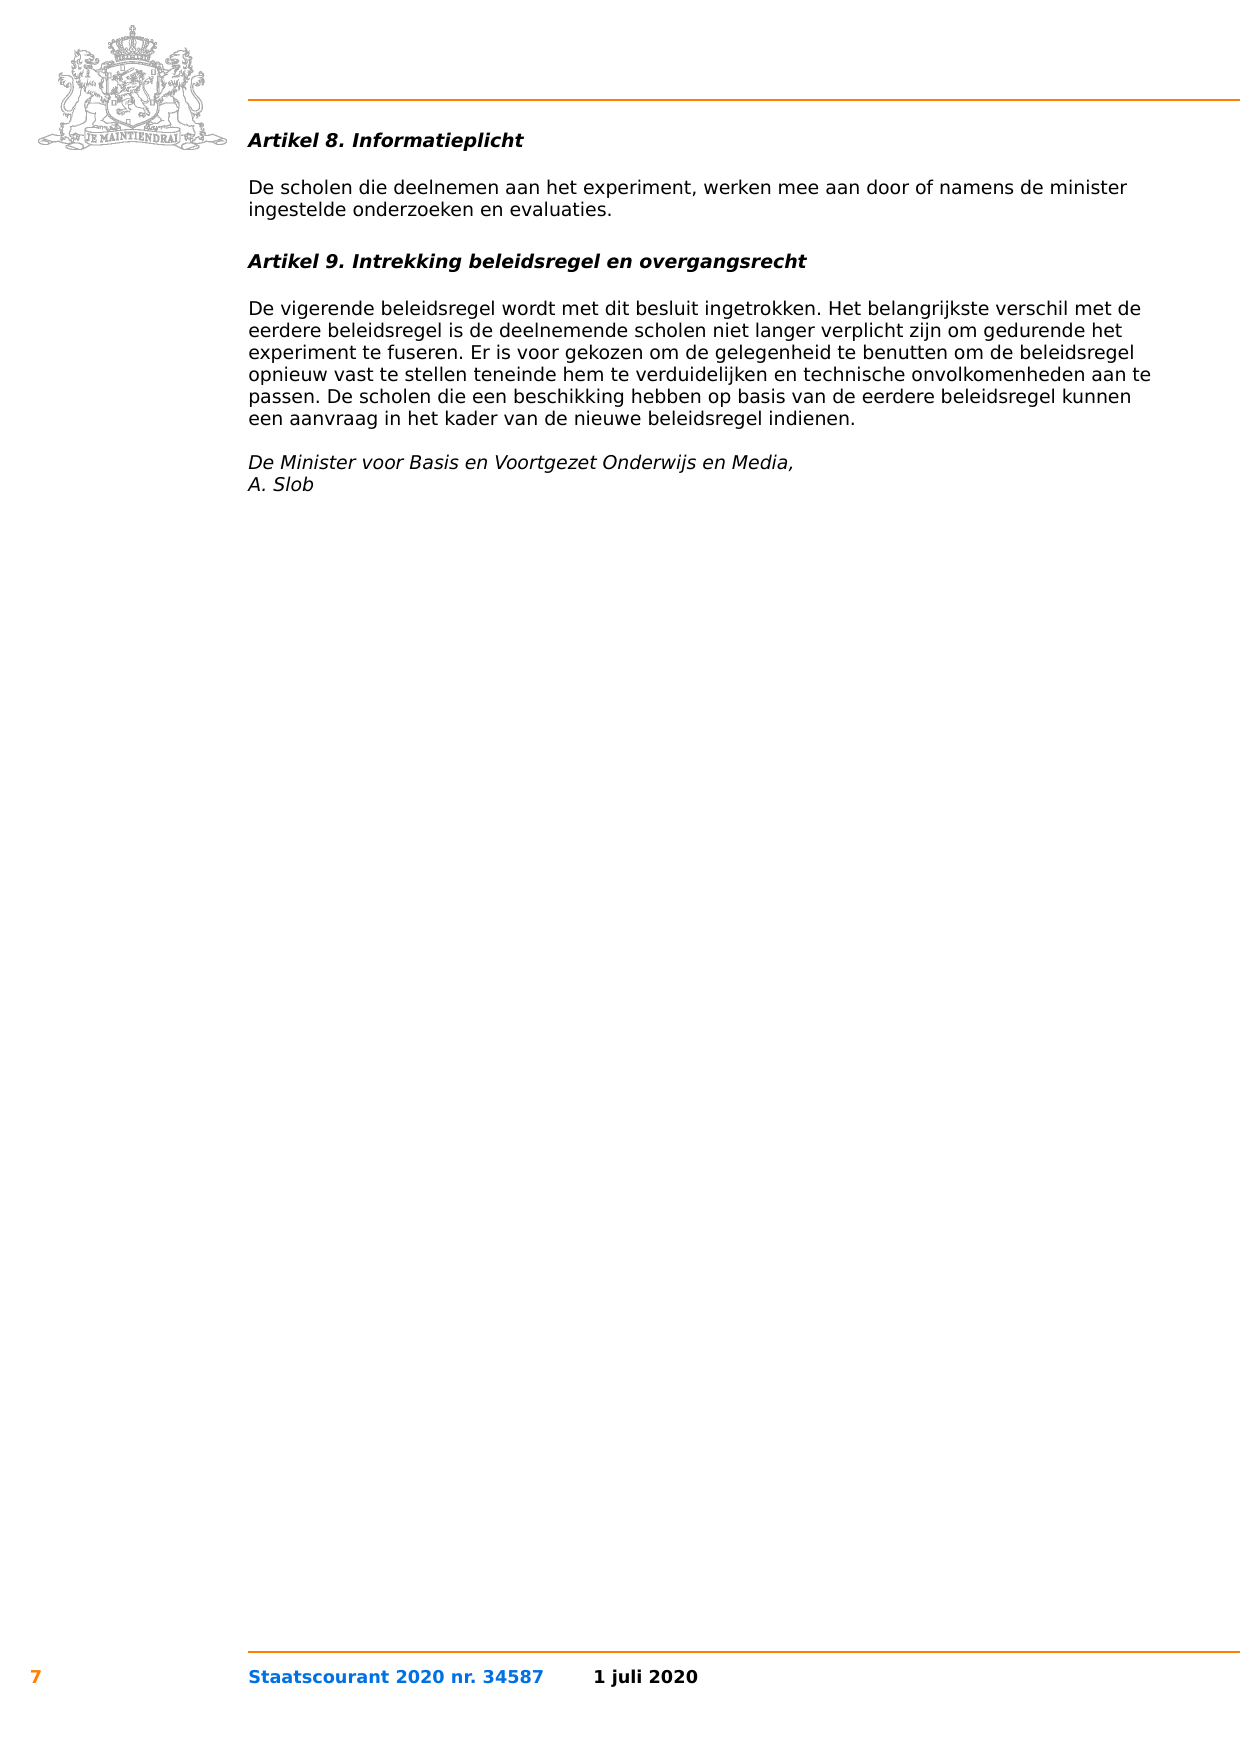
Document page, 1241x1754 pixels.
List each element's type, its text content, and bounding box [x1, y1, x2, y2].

text De vigerende beleidsregel wordt met dit besluit ingetrokken. Het belangrijkste verschil met de eerdere beleidsregel is de deelnemende scholen niet langer verplicht zijn om gedurende het experiment te fuseren. Er is voor gekozen om de gelegenheid te benutten om de beleidsregel opnieuw vast te stellen teneinde hem te verduidelijken en technische onvolkomenheden aan te passen. De scholen die een beschikking hebben op basis van de eerdere beleidsregel kunnen een aanvraag in het kader van de nieuwe beleidsregel indienen. [248, 298, 1163, 430]
picture [38, 25, 227, 150]
subtitle Artikel 9. Intrekking beleidsregel en overgangsrecht [248, 251, 1163, 273]
text De Minister voor Basis en Voortgezet Onderwijs en Media, A. Slob [248, 452, 1163, 496]
text De scholen die deelnemen aan het experiment, werken mee aan door of namens de minister ingestelde onderzoeken en evaluaties. [248, 177, 1163, 221]
subtitle Artikel 8. Informatieplicht [248, 130, 1163, 152]
